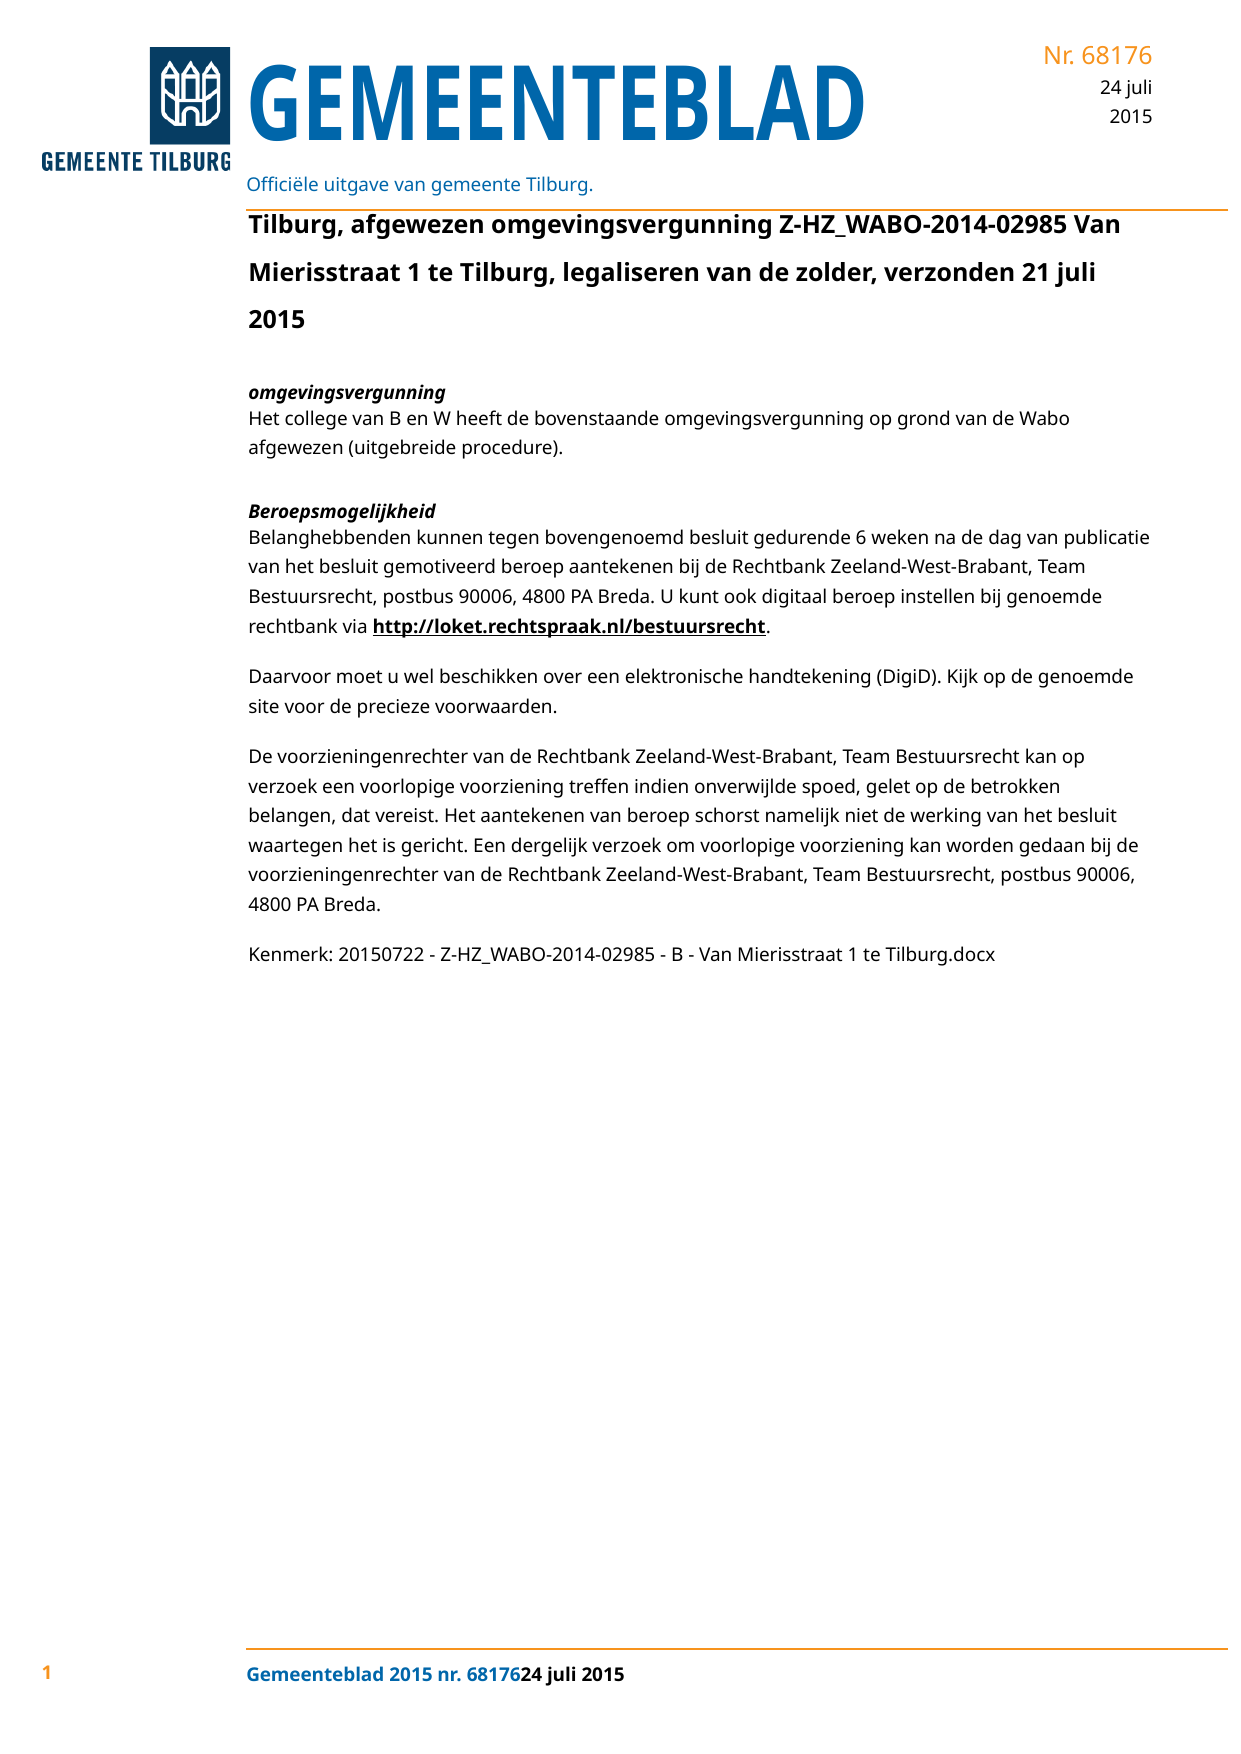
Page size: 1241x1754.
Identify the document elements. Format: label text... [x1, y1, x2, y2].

text omgevingsvergunning [248, 379, 1152, 405]
text Tilburg, afgewezen omgevingsvergunning Z-HZ_WABO-2014-02985 Van Mierisstraat 1 te Tilburg, legaliseren van de zolder, verzonden 21 juli 2015 [248, 211, 1152, 336]
text Daarvoor moet u wel beschikken over een elektronische handtekening (DigiD). Kijk op de genoemde site voor de precieze voorwaarden. [248, 663, 1152, 718]
text Kenmerk: 20150722 - Z-HZ_WABO-2014-02985 - B - Van Mierisstraat 1 te Tilburg.docx [248, 942, 1152, 967]
text Het college van B en W heeft de bovenstaande omgevingsvergunning op grond van de Wabo afgewezen (uitgebreide procedure). [248, 405, 1152, 460]
picture [41, 47, 231, 172]
text Beroepsmogelijkheid [248, 498, 1152, 524]
text De voorzieningenrechter van de Rechtbank Zeeland-West-Brabant, Team Bestuursrecht kan op verzoek een voorlopige voorziening treffen indien onverwijlde spoed, gelet op de betrokken belangen, dat vereist. Het aantekenen van beroep schorst namelijk niet de werking van het besluit waartegen het is gericht. Een dergelijk verzoek om voorlopige voorziening kan worden gedaan bij de voorzieningenrechter van de Rechtbank Zeeland-West-Brabant, Team Bestuursrecht, postbus 90006, 4800 PA Breda. [248, 743, 1152, 917]
text Belanghebbenden kunnen tegen bovengenoemd besluit gedurende 6 weken na de dag van publicatie van het besluit gemotiveerd beroep aantekenen bij de Rechtbank Zeeland-West-Brabant, Team Bestuursrecht, postbus 90006, 4800 PA Breda. U kunt ook digitaal beroep instellen bij genoemde rechtbank via http://loket.rechtspraak.nl/bestuursrecht. [248, 524, 1152, 638]
